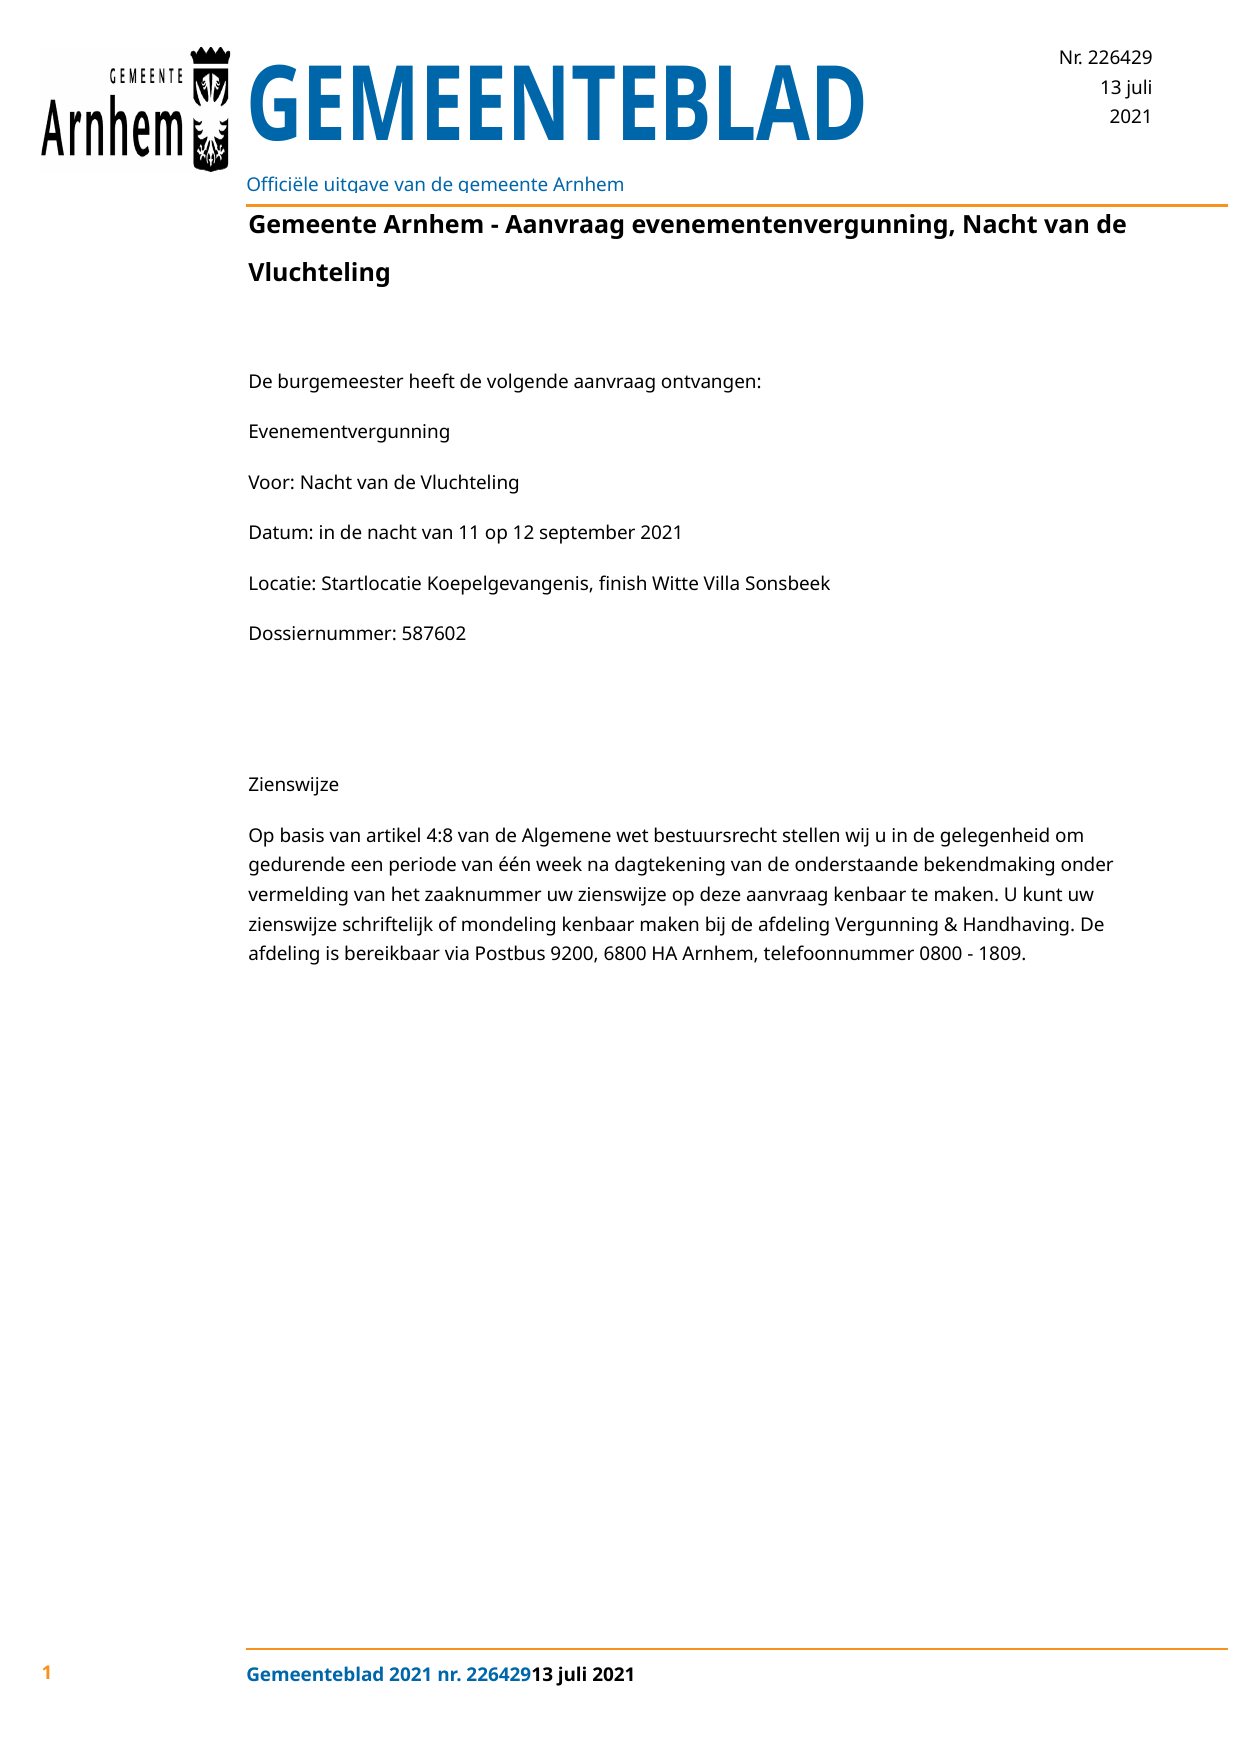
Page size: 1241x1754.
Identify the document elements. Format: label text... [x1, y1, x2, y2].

text Evenementvergunning [248, 419, 1152, 444]
text Locatie: Startlocatie Koepelgevangenis, finish Witte Villa Sonsbeek [248, 570, 1152, 596]
text De burgemeester heeft de volgende aanvraag ontvangen: [248, 368, 1152, 394]
text Voor: Nacht van de Vluchteling [248, 469, 1152, 495]
text Dossiernummer: 587602 [248, 620, 1152, 646]
text Zienswijze [248, 772, 1152, 797]
text Op basis van artikel 4:8 van de Algemene wet bestuursrecht stellen wij u in de gelegenheid om gedurende een periode van één week na dagtekening van de onderstaande bekendmaking onder vermelding van het zaaknummer uw zienswijze op deze aanvraag kenbaar te maken. U kunt uw zienswijze schriftelijk of mondeling kenbaar maken bij de afdeling Vergunning & Handhaving. De afdeling is bereikbaar via Postbus 9200, 6800 HA Arnhem, telefoonnummer 0800 - 1809. [248, 822, 1152, 966]
text Datum: in de nacht van 11 op 12 september 2021 [248, 519, 1152, 545]
text Gemeente Arnhem - Aanvraag evenementenvergunning, Nacht van de Vluchteling [248, 207, 1152, 288]
picture [41, 47, 231, 172]
